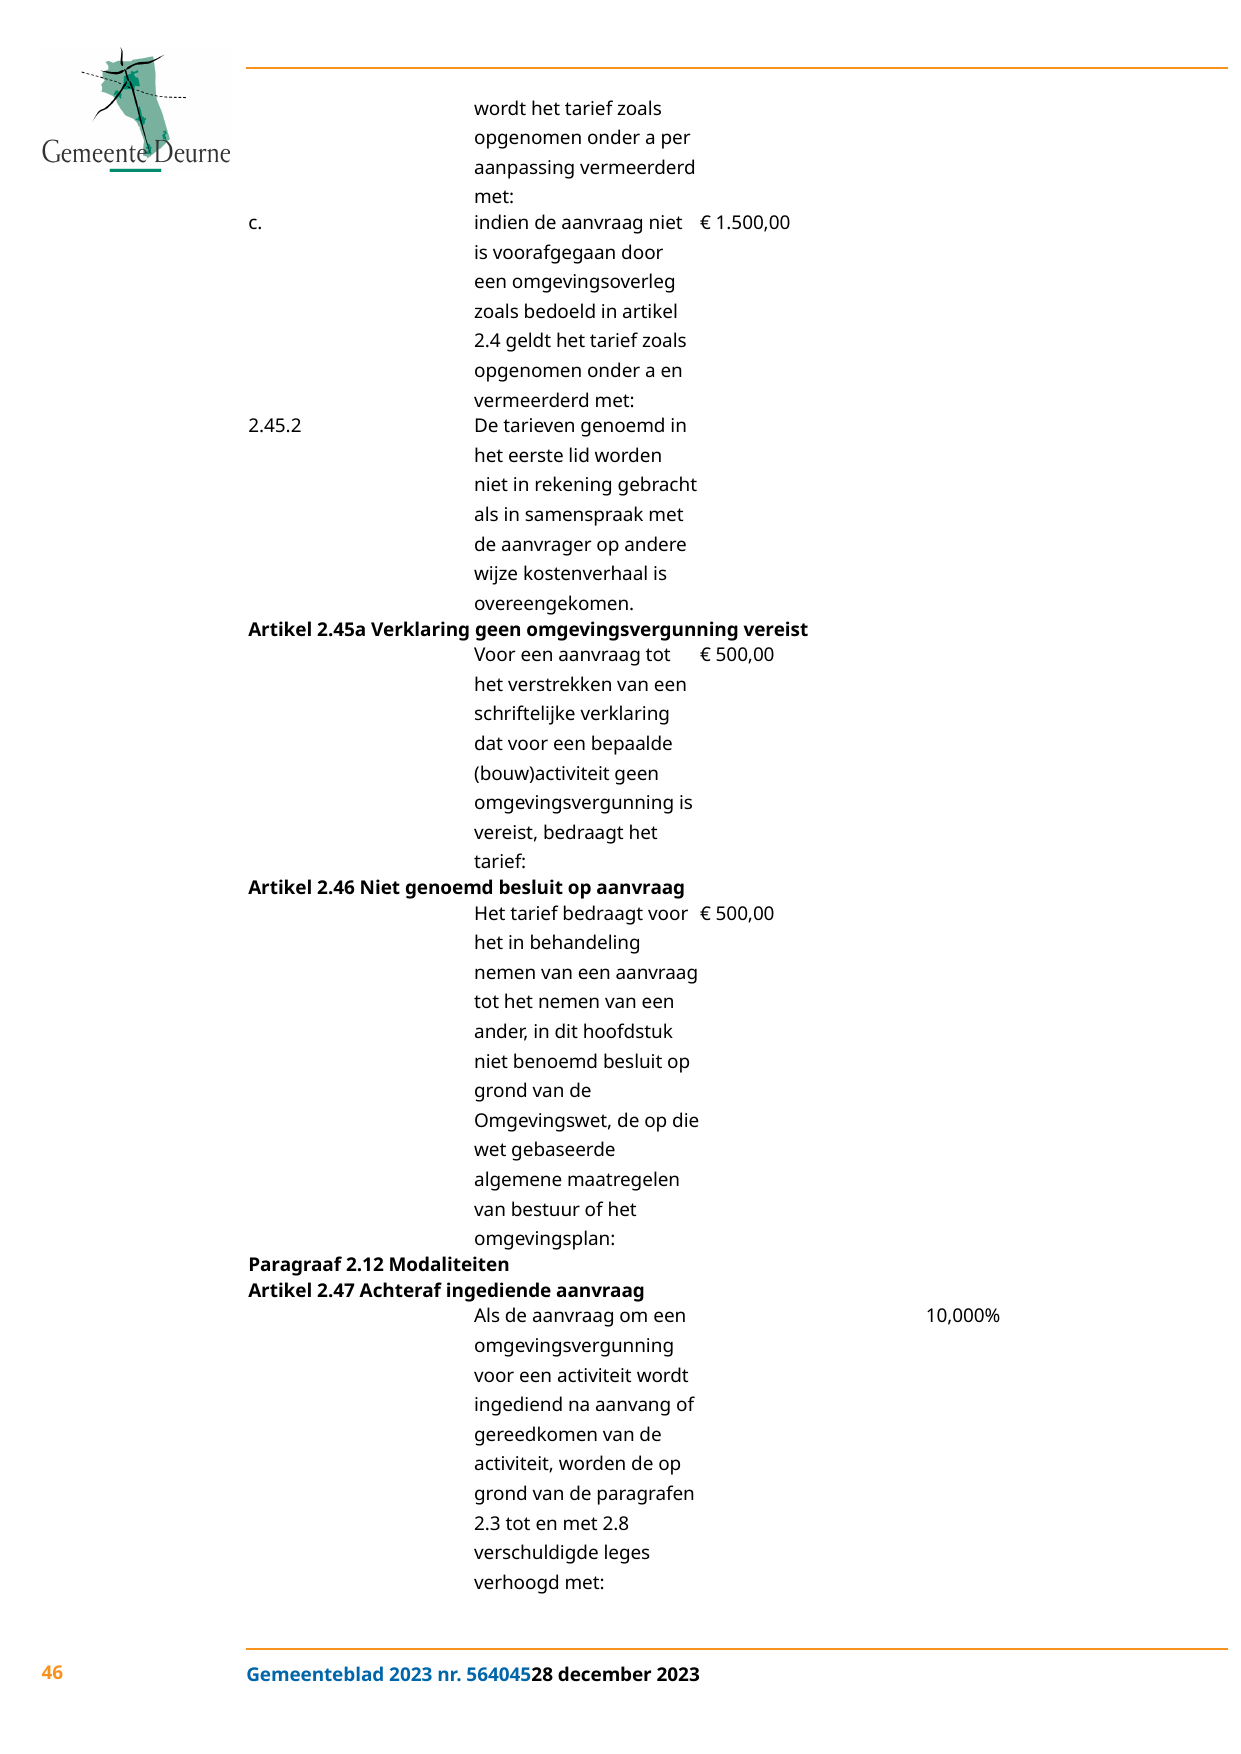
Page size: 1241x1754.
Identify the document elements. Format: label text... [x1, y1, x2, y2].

table_cell [926, 95, 1152, 209]
table_cell [248, 95, 474, 209]
table_cell € 500,00 [700, 900, 926, 1251]
table_cell [700, 413, 926, 616]
table_cell [248, 900, 474, 1251]
table_cell Voor een aanvraag tot het verstrekken van een schriftelijke verklaring dat voor een bepaalde (bouw)activiteit geen omgevingsvergunning is vereist, bedraagt het tarief: [474, 641, 700, 874]
table_cell [926, 874, 1152, 900]
table_cell wordt het tarief zoals opgenomen onder a per aanpassing vermeerderd met: [474, 95, 700, 209]
table_cell c. [248, 209, 474, 412]
table_cell 2.45.2 [248, 413, 474, 616]
table_cell Als de aanvraag om een omgevingsvergunning voor een activiteit wordt ingediend na aanvang of gereedkomen van de activiteit, worden de op grond van de paragrafen 2.3 tot en met 2.8 verschuldigde leges verhoogd met: [474, 1303, 700, 1594]
table_cell [926, 1277, 1152, 1303]
table_cell indien de aanvraag niet is voorafgegaan door een omgevingsoverleg zoals bedoeld in artikel 2.4 geldt het tarief zoals opgenomen onder a en vermeerderd met: [474, 209, 700, 412]
table_cell De tarieven genoemd in het eerste lid worden niet in rekening gebracht als in samenspraak met de aanvrager op andere wijze kostenverhaal is overeengekomen. [474, 413, 700, 616]
table_cell [700, 95, 926, 209]
picture [41, 47, 231, 172]
table_cell Artikel 2.45a Verklaring geen omgevingsvergunning vereist [248, 616, 926, 641]
table_cell [248, 641, 474, 874]
table_cell [700, 1303, 926, 1594]
table_cell [926, 616, 1152, 641]
table_cell [926, 209, 1152, 412]
table_cell 10,000% [926, 1303, 1152, 1594]
table_cell Paragraaf 2.12 Modaliteiten [248, 1251, 1152, 1277]
table_cell Het tarief bedraagt voor het in behandeling nemen van een aanvraag tot het nemen van een ander, in dit hoofdstuk niet benoemd besluit op grond van de Omgevingswet, de op die wet gebaseerde algemene maatregelen van bestuur of het omgevingsplan: [474, 900, 700, 1251]
table_cell Artikel 2.46 Niet genoemd besluit op aanvraag [248, 874, 926, 900]
table_cell [926, 900, 1152, 1251]
table_cell € 500,00 [700, 641, 926, 874]
table_cell [926, 641, 1152, 874]
table_cell [926, 413, 1152, 616]
table_cell € 1.500,00 [700, 209, 926, 412]
table_cell Artikel 2.47 Achteraf ingediende aanvraag [248, 1277, 926, 1303]
table_cell [248, 1303, 474, 1594]
